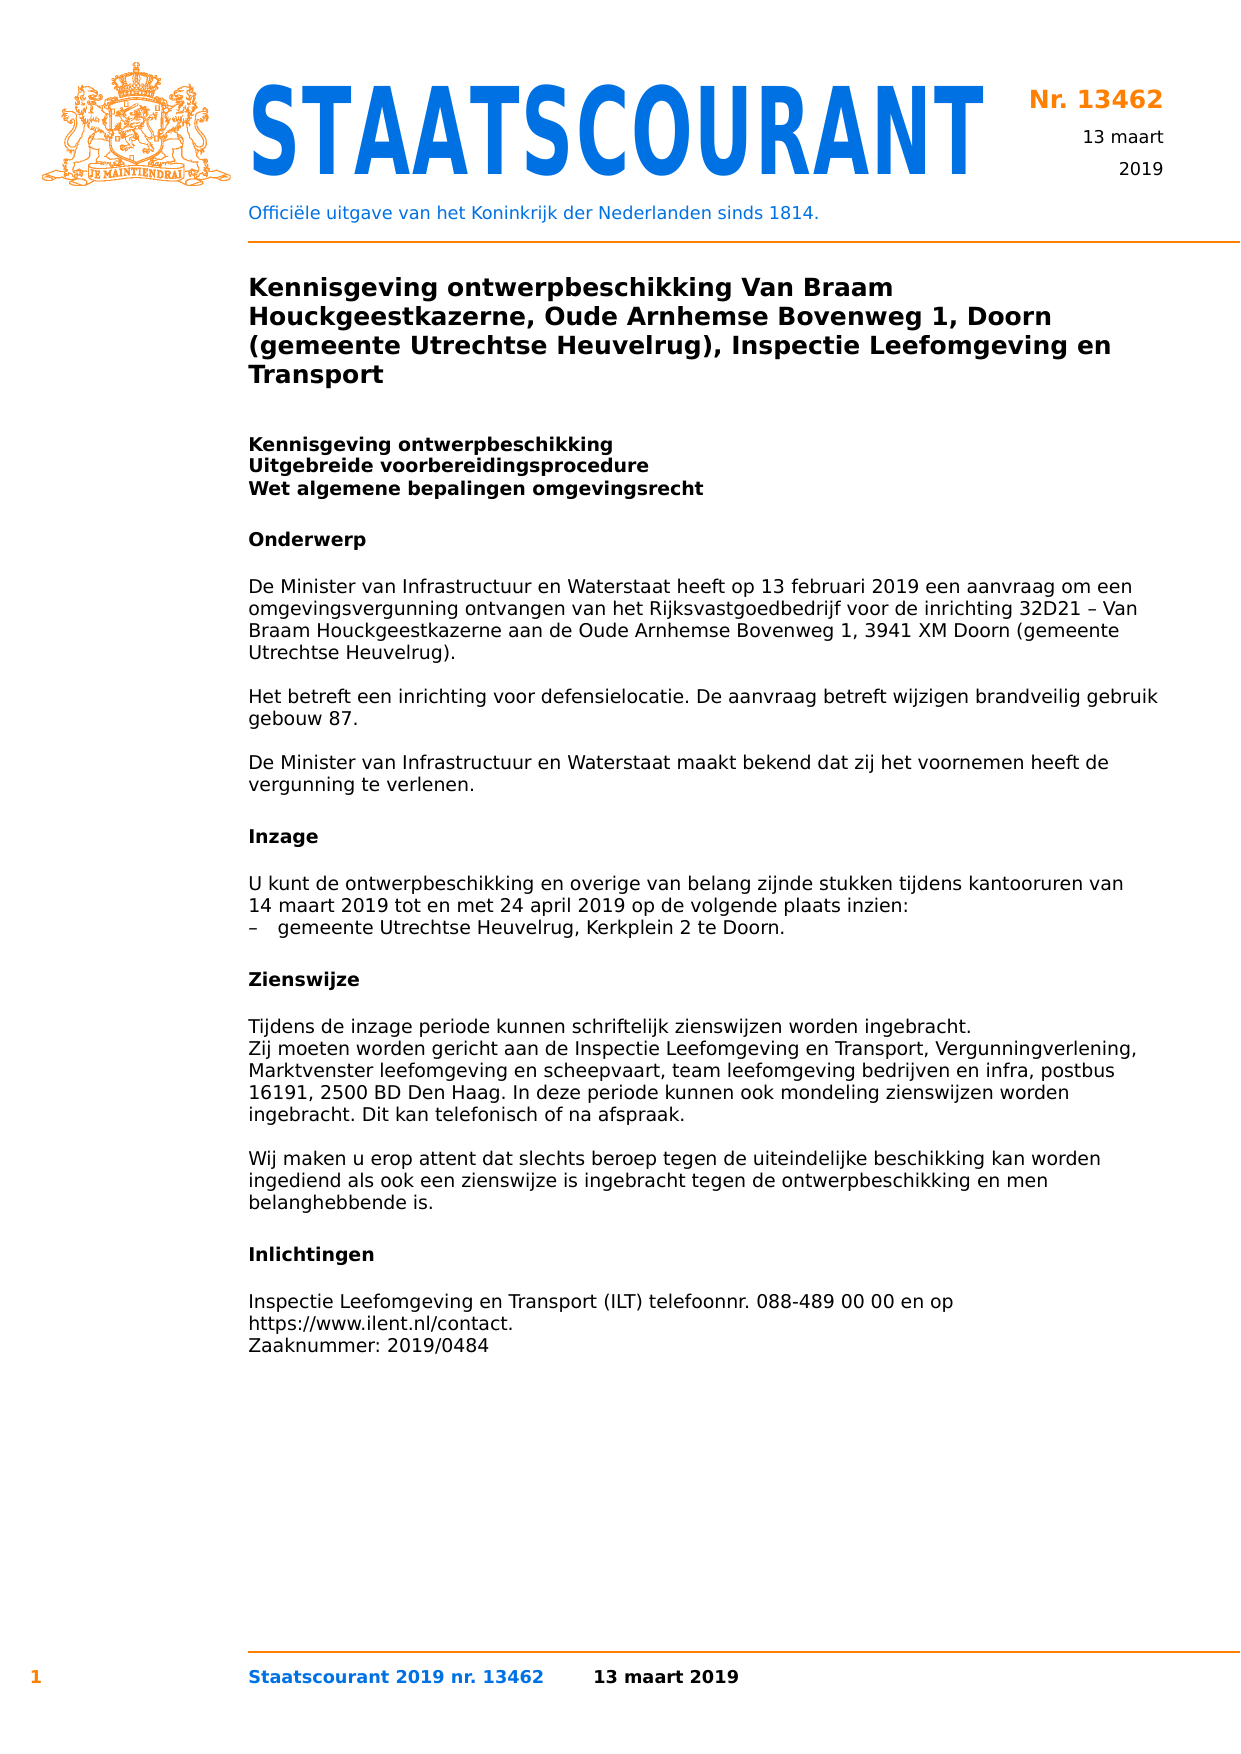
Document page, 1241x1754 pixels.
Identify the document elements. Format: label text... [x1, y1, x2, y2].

text Tijdens de inzage periode kunnen schriftelijk zienswijzen worden ingebracht. [248, 1016, 1163, 1038]
table_header [25, 62, 248, 241]
subtitle Inzage [248, 826, 1163, 848]
picture [41, 62, 231, 186]
text – gemeente Utrechtse Heuvelrug, Kerkplein 2 te Doorn. [248, 917, 1163, 939]
text Inspectie Leefomgeving en Transport (ILT) telefoonnr. 088-489 00 00 en op https://www.ilent.nl/contact. [248, 1291, 1163, 1334]
subtitle Inlichtingen [248, 1243, 1163, 1266]
table_cell 2019 [998, 153, 1240, 203]
text Het betreft een inrichting voor defensielocatie. De aanvraag betreft wijzigen brandveilig gebruik gebouw 87. [248, 686, 1163, 730]
subtitle Onderwerp [248, 529, 1163, 551]
table_cell Officiële uitgave van het Koninkrijk der Nederlanden sinds 1814. [248, 203, 1240, 241]
subtitle Zienswijze [248, 969, 1163, 991]
text Wet algemene bepalingen omgevingsrecht [248, 477, 1163, 499]
text Uitgebreide voorbereidingsprocedure [248, 455, 1163, 477]
text De Minister van Infrastructuur en Waterstaat maakt bekend dat zij het voornemen heeft de vergunning te verlenen. [248, 752, 1163, 796]
table_header Nr. 13462 [998, 62, 1240, 121]
table_cell 13 maart [998, 121, 1240, 153]
table_header STAATSCOURANT [248, 62, 998, 203]
text Zij moeten worden gericht aan de Inspectie Leefomgeving en Transport, Vergunningverlening, Marktvenster leefomgeving en scheepvaart, team leefomgeving bedrijven en infra, postbus 16191, 2500 BD Den Haag. In deze periode kunnen ook mondeling zienswijzen worden ingebracht. Dit kan telefonisch of na afspraak. [248, 1038, 1163, 1126]
text U kunt de ontwerpbeschikking en overige van belang zijnde stukken tijdens kantooruren van 14 maart 2019 tot en met 24 april 2019 op de volgende plaats inzien: [248, 873, 1163, 917]
subtitle Kennisgeving ontwerpbeschikking Van Braam Houckgeestkazerne, Oude Arnhemse Bovenweg 1, Doorn (gemeente Utrechtse Heuvelrug), Inspectie Leefomgeving en Transport [248, 273, 1163, 390]
text Zaaknummer: 2019/0484 [248, 1334, 1163, 1356]
text Kennisgeving ontwerpbeschikking [248, 433, 1163, 455]
text De Minister van Infrastructuur en Waterstaat heeft op 13 februari 2019 een aanvraag om een omgevingsvergunning ontvangen van het Rijksvastgoedbedrijf voor de inrichting 32D21 – Van Braam Houckgeestkazerne aan de Oude Arnhemse Bovenweg 1, 3941 XM Doorn (gemeente Utrechtse Heuvelrug). [248, 576, 1163, 664]
text Wij maken u erop attent dat slechts beroep tegen de uiteindelijke beschikking kan worden ingediend als ook een zienswijze is ingebracht tegen de ontwerpbeschikking en men belanghebbende is. [248, 1148, 1163, 1213]
